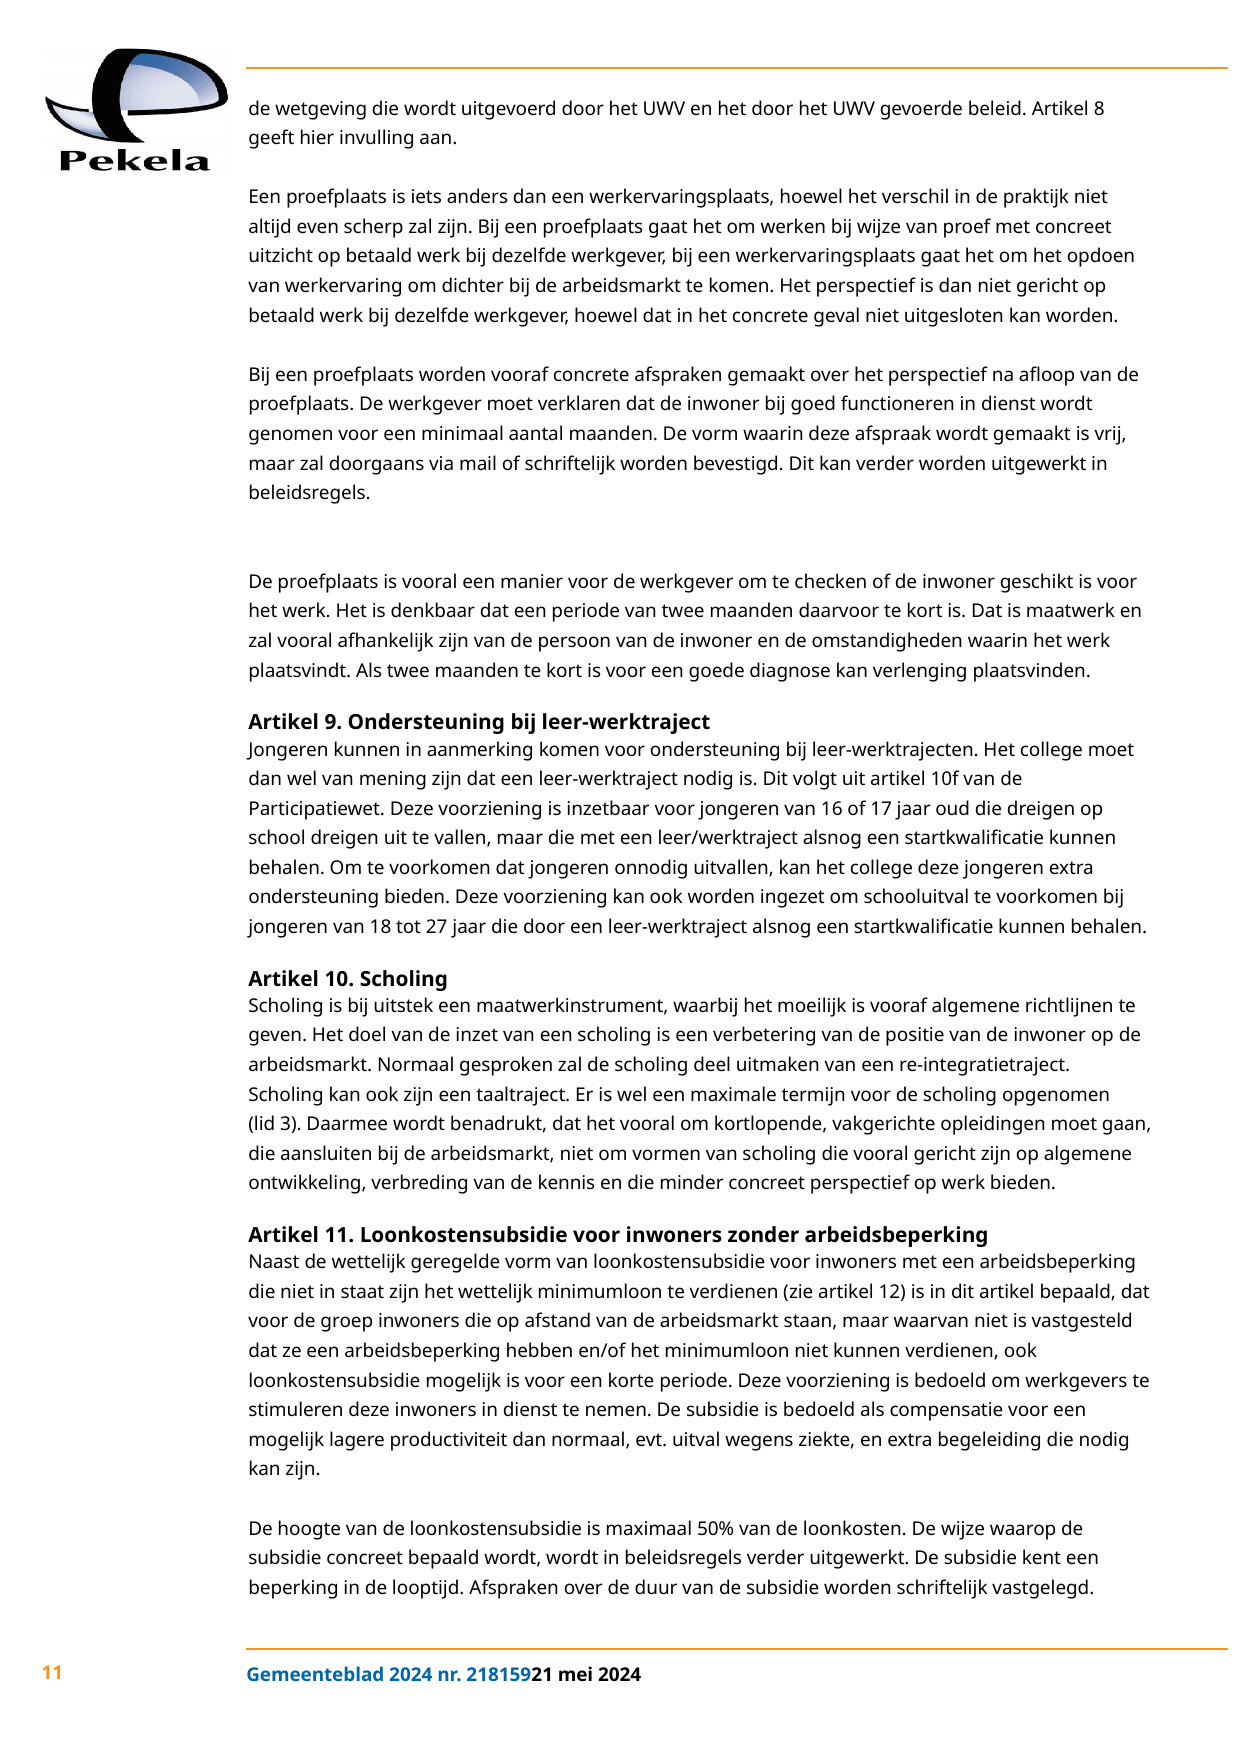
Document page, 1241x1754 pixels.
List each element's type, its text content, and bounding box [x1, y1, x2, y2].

text Naast de wettelijk geregelde vorm van loonkostensubsidie voor inwoners met een arbeidsbeperking die niet in staat zijn het wettelijk minimumloon te verdienen (zie artikel 12) is in dit artikel bepaald, dat voor de groep inwoners die op afstand van de arbeidsmarkt staan, maar waarvan niet is vastgesteld dat ze een arbeidsbeperking hebben en/of het minimumloon niet kunnen verdienen, ook loonkostensubsidie mogelijk is voor een korte periode. Deze voorziening is bedoeld om werkgevers te stimuleren deze inwoners in dienst te nemen. De subsidie is bedoeld als compensatie voor een mogelijk lagere productiviteit dan normaal, evt. uitval wegens ziekte, en extra begeleiding die nodig kan zijn. [248, 1248, 1152, 1481]
text Scholing is bij uitstek een maatwerkinstrument, waarbij het moeilijk is vooraf algemene richtlijnen te geven. Het doel van de inzet van een scholing is een verbetering van de positie van de inwoner op de arbeidsmarkt. Normaal gesproken zal de scholing deel uitmaken van een re-integratietraject. [248, 992, 1152, 1077]
text De hoogte van de loonkostensubsidie is maximaal 50% van de loonkosten. De wijze waarop de subsidie concreet bepaald wordt, wordt in beleidsregels verder uitgewerkt. De subsidie kent een beperking in de looptijd. Afspraken over de duur van de subsidie worden schriftelijk vastgelegd. [248, 1515, 1152, 1599]
text Artikel 10. Scholing [248, 964, 1152, 992]
text Artikel 9. Ondersteuning bij leer-werktraject [248, 707, 1152, 736]
text Artikel 11. Loonkostensubsidie voor inwoners zonder arbeidsbeperking [248, 1220, 1152, 1248]
text De proefplaats is vooral een manier voor de werkgever om te checken of de inwoner geschikt is voor het werk. Het is denkbaar dat een periode van twee maanden daarvoor te kort is. Dat is maatwerk en zal vooral afhankelijk zijn van de persoon van de inwoner en de omstandigheden waarin het werk plaatsvindt. Als twee maanden te kort is voor een goede diagnose kan verlenging plaatsvinden. [248, 568, 1152, 683]
text (lid 3). Daarmee wordt benadrukt, dat het vooral om kortlopende, vakgerichte opleidingen moet gaan, die aansluiten bij de arbeidsmarkt, niet om vormen van scholing die vooral gericht zijn op algemene ontwikkeling, verbreding van de kennis en die minder concreet perspectief op werk bieden. [248, 1110, 1152, 1195]
text Bij een proefplaats worden vooraf concrete afspraken gemaakt over het perspectief na afloop van de proefplaats. De werkgever moet verklaren dat de inwoner bij goed functioneren in dienst wordt genomen voor een minimaal aantal maanden. De vorm waarin deze afspraak wordt gemaakt is vrij, maar zal doorgaans via mail of schriftelijk worden bevestigd. Dit kan verder worden uitgewerkt in beleidsregels. [248, 361, 1152, 505]
text de wetgeving die wordt uitgevoerd door het UWV en het door het UWV gevoerde beleid. Artikel 8 geeft hier invulling aan. [248, 95, 1152, 150]
text Een proefplaats is iets anders dan een werkervaringsplaats, hoewel het verschil in de praktijk niet altijd even scherp zal zijn. Bij een proefplaats gaat het om werken bij wijze van proef met concreet uitzicht op betaald werk bij dezelfde werkgever, bij een werkervaringsplaats gaat het om het opdoen van werkervaring om dichter bij de arbeidsmarkt te komen. Het perspectief is dan niet gericht op betaald werk bij dezelfde werkgever, hoewel dat in het concrete geval niet uitgesloten kan worden. [248, 183, 1152, 328]
text Jongeren kunnen in aanmerking komen voor ondersteuning bij leer-werktrajecten. Het college moet dan wel van mening zijn dat een leer-werktraject nodig is. Dit volgt uit artikel 10f van de Participatiewet. Deze voorziening is inzetbaar voor jongeren van 16 of 17 jaar oud die dreigen op school dreigen uit te vallen, maar die met een leer/werktraject alsnog een startkwalificatie kunnen behalen. Om te voorkomen dat jongeren onnodig uitvallen, kan het college deze jongeren extra ondersteuning bieden. Deze voorziening kan ook worden ingezet om schooluitval te voorkomen bij jongeren van 18 tot 27 jaar die door een leer-werktraject alsnog een startkwalificatie kunnen behalen. [248, 736, 1152, 939]
picture [41, 47, 231, 172]
text Scholing kan ook zijn een taaltraject. Er is wel een maximale termijn voor de scholing opgenomen [248, 1081, 1152, 1107]
